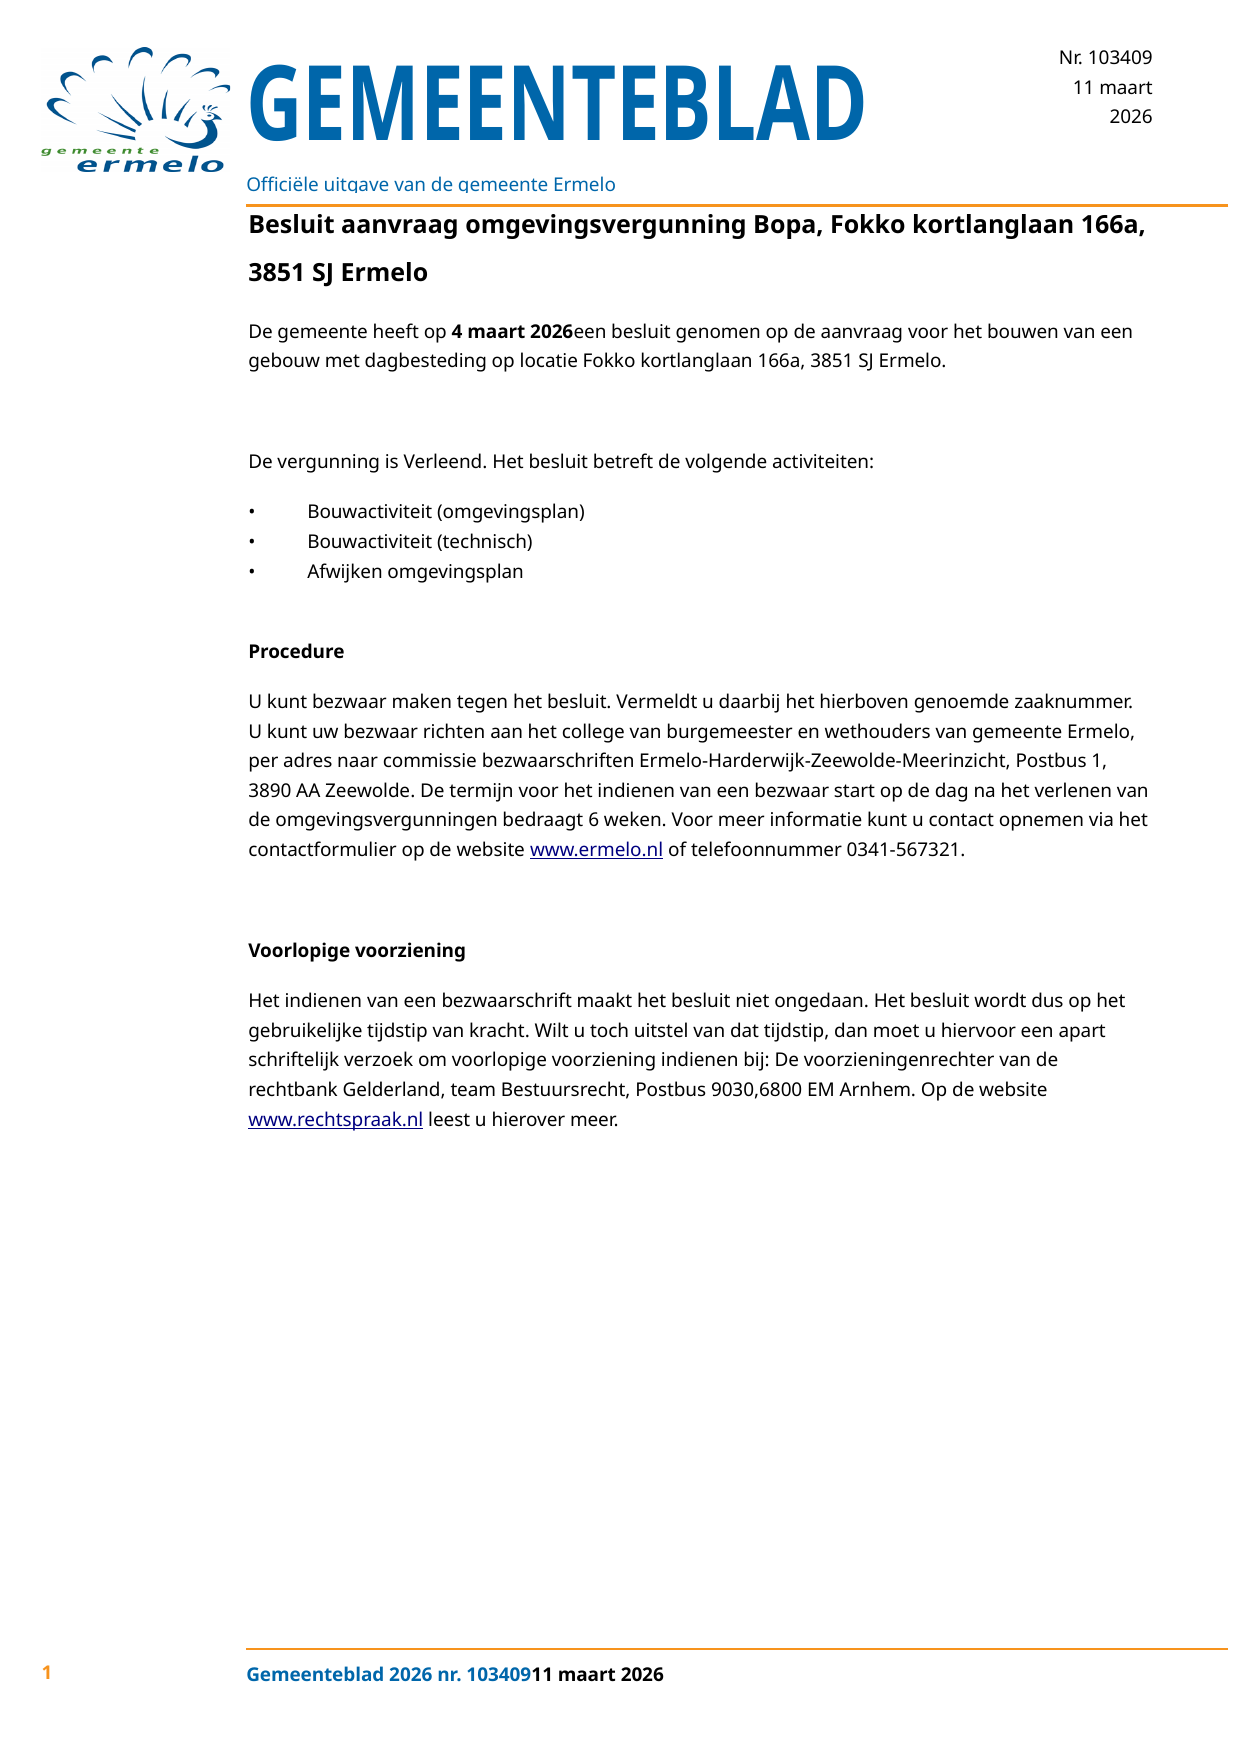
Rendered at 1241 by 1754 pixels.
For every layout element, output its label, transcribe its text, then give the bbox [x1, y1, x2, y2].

text De gemeente heeft op 4 maart 2026een besluit genomen op de aanvraag voor het bouwen van een gebouw met dagbesteding op locatie Fokko kortlanglaan 166a, 3851 SJ Ermelo. [248, 318, 1152, 373]
text Voorlopige voorziening [248, 937, 1152, 963]
text De vergunning is Verleend. Het besluit betreft de volgende activiteiten: [248, 448, 1152, 474]
list Bouwactiviteit (technisch) [248, 528, 1152, 554]
list Bouwactiviteit (omgevingsplan) [248, 499, 1152, 524]
text Het indienen van een bezwaarschrift maakt het besluit niet ongedaan. Het besluit wordt dus op het gebruikelijke tijdstip van kracht. Wilt u toch uitstel van dat tijdstip, dan moet u hiervoor een apart schriftelijk verzoek om voorlopige voorziening indienen bij: De voorzieningenrechter van de rechtbank Gelderland, team Bestuursrecht, Postbus 9030,6800 EM Arnhem. Op de website www.rechtspraak.nl leest u hierover meer. [248, 987, 1152, 1132]
text Procedure [248, 638, 1152, 664]
picture [41, 47, 231, 172]
text U kunt bezwaar maken tegen het besluit. Vermeldt u daarbij het hierboven genoemde zaaknummer. U kunt uw bezwaar richten aan het college van burgemeester en wethouders van gemeente Ermelo, per adres naar commissie bezwaarschriften Ermelo-Harderwijk-Zeewolde-Meerinzicht, Postbus 1, 3890 AA Zeewolde. De termijn voor het indienen van een bezwaar start op de dag na het verlenen van de omgevingsvergunningen bedraagt 6 weken. Voor meer informatie kunt u contact opnemen via het contactformulier op de website www.ermelo.nl of telefoonnummer 0341-567321. [248, 688, 1152, 862]
text Besluit aanvraag omgevingsvergunning Bopa, Fokko kortlanglaan 166a, 3851 SJ Ermelo [248, 207, 1152, 288]
list Afwijken omgevingsplan [248, 558, 1152, 584]
